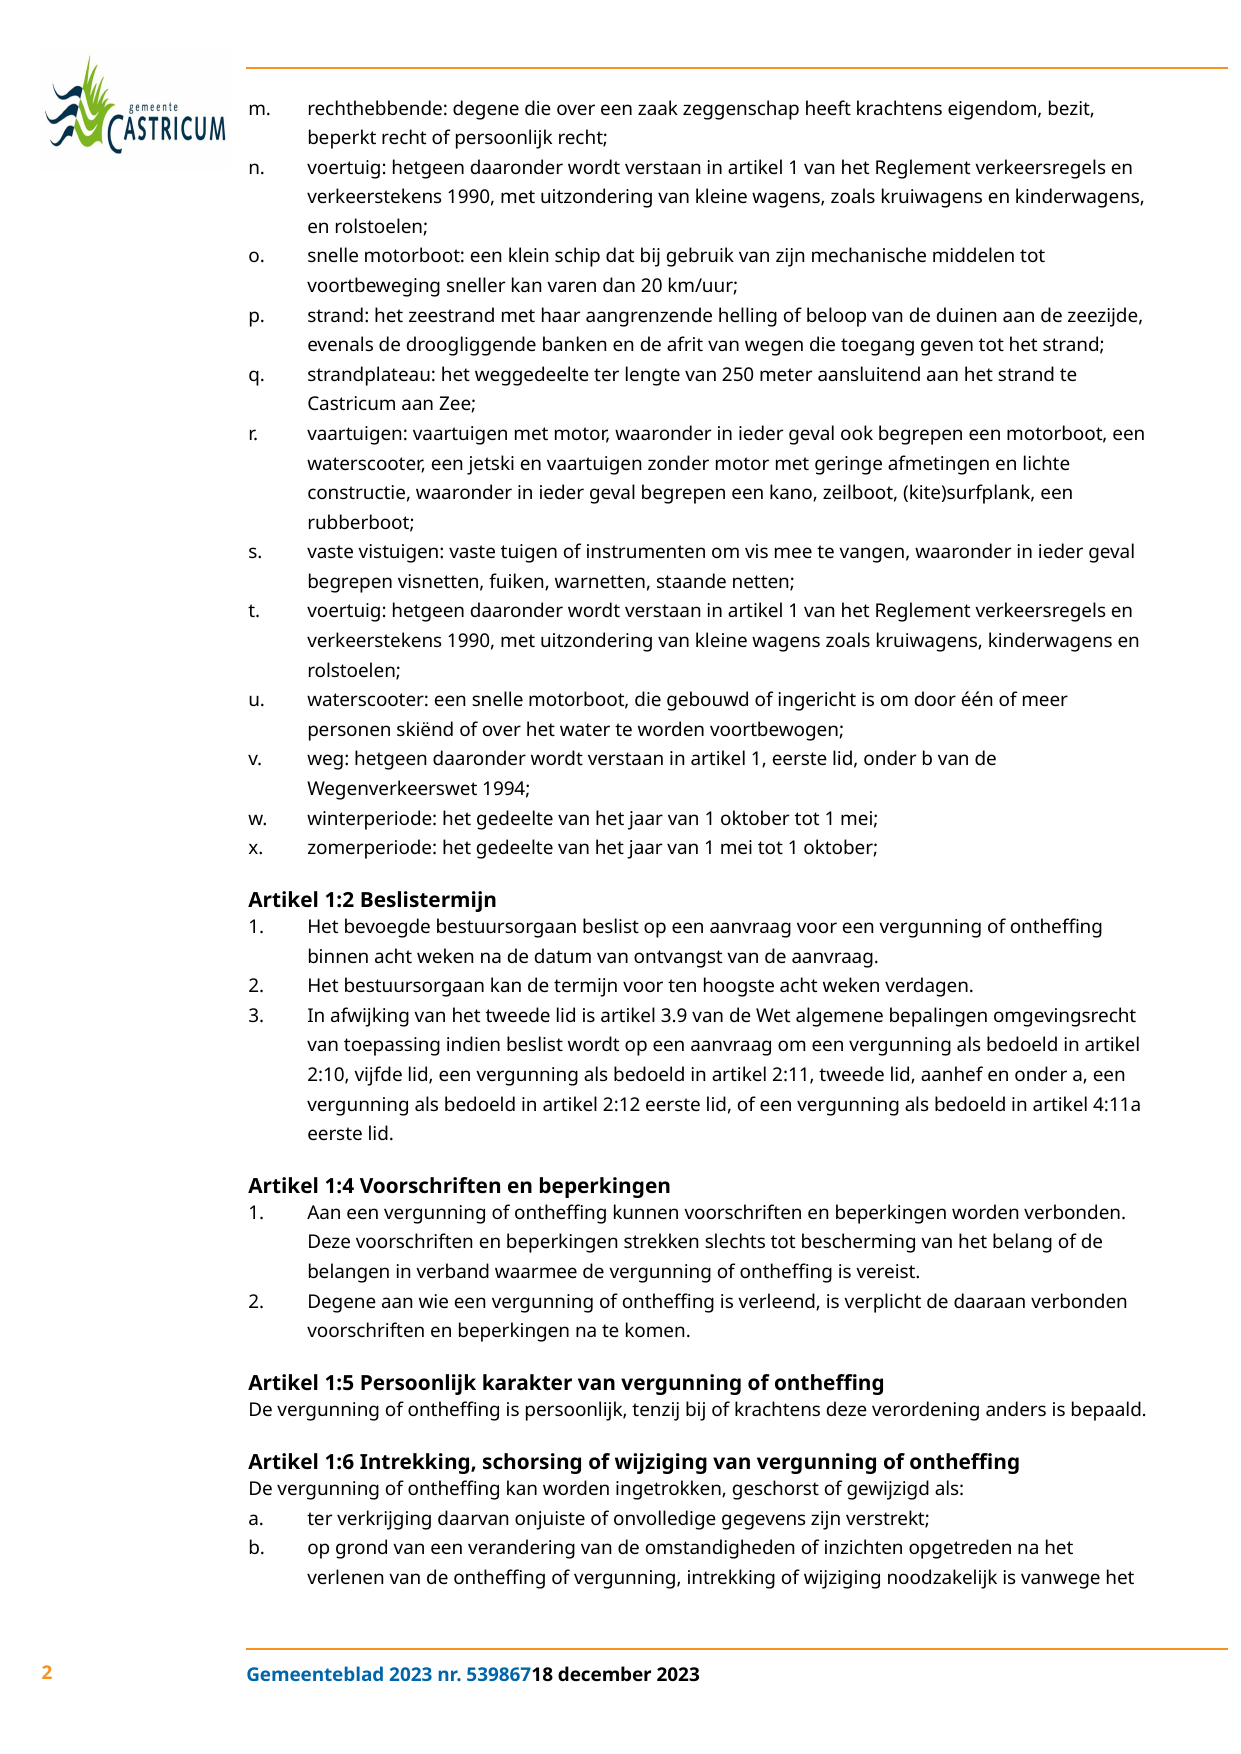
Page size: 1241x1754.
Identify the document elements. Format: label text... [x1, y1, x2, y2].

list waterscooter: een snelle motorboot, die gebouwd of ingericht is om door één of meer personen skiënd of over het water te worden voortbewogen; [248, 686, 1152, 742]
text De vergunning of ontheffing kan worden ingetrokken, geschorst of gewijzigd als: [248, 1475, 1152, 1501]
text Artikel 1:2 Beslistermijn [248, 885, 1152, 913]
text Artikel 1:5 Persoonlijk karakter van vergunning of ontheffing [248, 1368, 1152, 1396]
list weg: hetgeen daaronder wordt verstaan in artikel 1, eerste lid, onder b van de Wegenverkeerswet 1994; [248, 746, 1152, 801]
list rechthebbende: degene die over een zaak zeggenschap heeft krachtens eigendom, bezit, beperkt recht of persoonlijk recht; [248, 95, 1152, 150]
list voertuig: hetgeen daaronder wordt verstaan in artikel 1 van het Reglement verkeersregels en verkeerstekens 1990, met uitzondering van kleine wagens zoals kruiwagens, kinderwagens en rolstoelen; [248, 598, 1152, 683]
list Degene aan wie een vergunning of ontheffing is verleend, is verplicht de daaraan verbonden voorschriften en beperkingen na te komen. [248, 1288, 1152, 1343]
list vaartuigen: vaartuigen met motor, waaronder in ieder geval ook begrepen een motorboot, een waterscooter, een jetski en vaartuigen zonder motor met geringe afmetingen en lichte constructie, waaronder in ieder geval begrepen een kano, zeilboot, (kite)surfplank, een rubberboot; [248, 420, 1152, 535]
list In afwijking van het tweede lid is artikel 3.9 van de Wet algemene bepalingen omgevingsrecht van toepassing indien beslist wordt op een aanvraag om een vergunning als bedoeld in artikel 2:10, vijfde lid, een vergunning als bedoeld in artikel 2:11, tweede lid, aanhef en onder a, een vergunning als bedoeld in artikel 2:12 eerste lid, of een vergunning als bedoeld in artikel 4:11a eerste lid. [248, 1002, 1152, 1146]
list strandplateau: het weggedeelte ter lengte van 250 meter aansluitend aan het strand te Castricum aan Zee; [248, 361, 1152, 416]
list voertuig: hetgeen daaronder wordt verstaan in artikel 1 van het Reglement verkeersregels en verkeerstekens 1990, met uitzondering van kleine wagens, zoals kruiwagens en kinderwagens, en rolstoelen; [248, 154, 1152, 239]
text De vergunning of ontheffing is persoonlijk, tenzij bij of krachtens deze verordening anders is bepaald. [248, 1396, 1152, 1422]
list Het bevoegde bestuursorgaan beslist op een aanvraag voor een vergunning of ontheffing binnen acht weken na de datum van ontvangst van de aanvraag. [248, 913, 1152, 968]
list Aan een vergunning of ontheffing kunnen voorschriften en beperkingen worden verbonden. Deze voorschriften en beperkingen strekken slechts tot bescherming van het belang of de belangen in verband waarmee de vergunning of ontheffing is vereist. [248, 1199, 1152, 1284]
list zomerperiode: het gedeelte van het jaar van 1 mei tot 1 oktober; [248, 834, 1152, 860]
list vaste vistuigen: vaste tuigen of instrumenten om vis mee te vangen, waaronder in ieder geval begrepen visnetten, fuiken, warnetten, staande netten; [248, 538, 1152, 594]
list ter verkrijging daarvan onjuiste of onvolledige gegevens zijn verstrekt; [248, 1505, 1152, 1531]
list strand: het zeestrand met haar aangrenzende helling of beloop van de duinen aan de zeezijde, evenals de droogliggende banken en de afrit van wegen die toegang geven tot het strand; [248, 302, 1152, 357]
text Artikel 1:6 Intrekking, schorsing of wijziging van vergunning of ontheffing [248, 1447, 1152, 1475]
list winterperiode: het gedeelte van het jaar van 1 oktober tot 1 mei; [248, 805, 1152, 831]
picture [41, 47, 231, 172]
list Het bestuursorgaan kan de termijn voor ten hoogste acht weken verdagen. [248, 972, 1152, 998]
list op grond van een verandering van de omstandigheden of inzichten opgetreden na het verlenen van de ontheffing of vergunning, intrekking of wijziging noodzakelijk is vanwege het [248, 1534, 1152, 1590]
list snelle motorboot: een klein schip dat bij gebruik van zijn mechanische middelen tot voortbeweging sneller kan varen dan 20 km/uur; [248, 243, 1152, 298]
text Artikel 1:4 Voorschriften en beperkingen [248, 1171, 1152, 1199]
